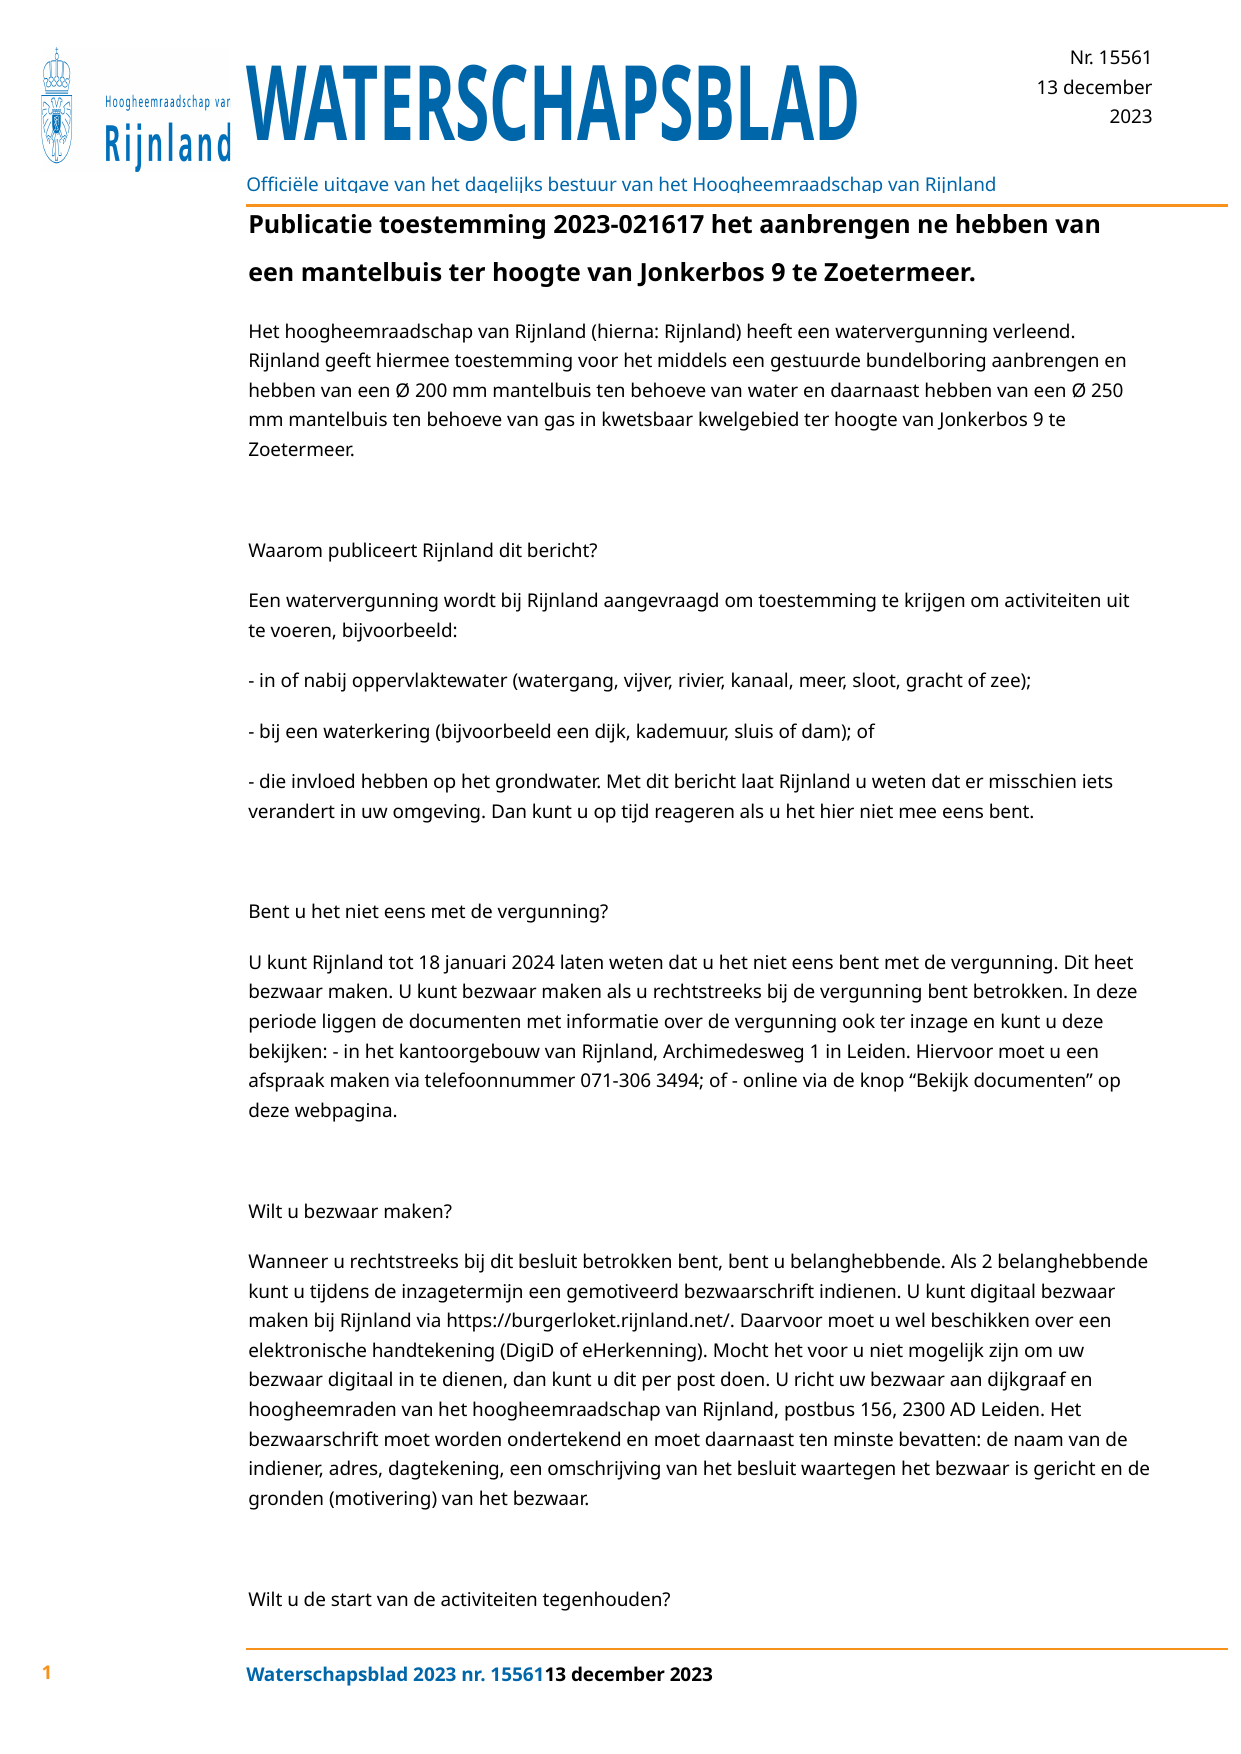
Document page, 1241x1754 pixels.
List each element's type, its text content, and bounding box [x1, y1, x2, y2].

text Een watervergunning wordt bij Rijnland aangevraagd om toestemming te krijgen om activiteiten uit te voeren, bijvoorbeeld: [248, 587, 1152, 643]
text Waarom publiceert Rijnland dit bericht? [248, 537, 1152, 563]
text Wilt u de start van de activiteiten tegenhouden? [248, 1586, 1152, 1612]
text Wilt u bezwaar maken? [248, 1198, 1152, 1224]
text - in of nabij oppervlaktewater (watergang, vijver, rivier, kanaal, meer, sloot, gracht of zee); [248, 667, 1152, 693]
text Publicatie toestemming 2023-021617 het aanbrengen ne hebben van een mantelbuis ter hoogte van Jonkerbos 9 te Zoetermeer. [248, 207, 1152, 288]
text - bij een waterkering (bijvoorbeeld een dijk, kademuur, sluis of dam); of [248, 718, 1152, 744]
text - die invloed hebben op het grondwater. Met dit bericht laat Rijnland u weten dat er misschien iets verandert in uw omgeving. Dan kunt u op tijd reageren als u het hier niet mee eens bent. [248, 768, 1152, 824]
text Wanneer u rechtstreeks bij dit besluit betrokken bent, bent u belanghebbende. Als 2 belanghebbende kunt u tijdens de inzagetermijn een gemotiveerd bezwaarschrift indienen. U kunt digitaal bezwaar maken bij Rijnland via https://burgerloket.rijnland.net/. Daarvoor moet u wel beschikken over een elektronische handtekening (DigiD of eHerkenning). Mocht het voor u niet mogelijk zijn om uw bezwaar digitaal in te dienen, dan kunt u dit per post doen. U richt uw bezwaar aan dijkgraaf en hoogheemraden van het hoogheemraadschap van Rijnland, postbus 156, 2300 AD Leiden. Het bezwaarschrift moet worden ondertekend en moet daarnaast ten minste bevatten: de naam van de indiener, adres, dagtekening, een omschrijving van het besluit waartegen het bezwaar is gericht en de gronden (motivering) van het bezwaar. [248, 1248, 1152, 1511]
picture [41, 47, 231, 172]
text U kunt Rijnland tot 18 januari 2024 laten weten dat u het niet eens bent met de vergunning. Dit heet bezwaar maken. U kunt bezwaar maken als u rechtstreeks bij de vergunning bent betrokken. In deze periode liggen de documenten met informatie over de vergunning ook ter inzage en kunt u deze bekijken: - in het kantoorgebouw van Rijnland, Archimedesweg 1 in Leiden. Hiervoor moet u een afspraak maken via telefoonnummer 071-306 3494; of - online via de knop “Bekijk documenten” op deze webpagina. [248, 949, 1152, 1123]
text Bent u het niet eens met de vergunning? [248, 899, 1152, 924]
text Het hoogheemraadschap van Rijnland (hierna: Rijnland) heeft een watervergunning verleend. Rijnland geeft hiermee toestemming voor het middels een gestuurde bundelboring aanbrengen en hebben van een Ø 200 mm mantelbuis ten behoeve van water en daarnaast hebben van een Ø 250 mm mantelbuis ten behoeve van gas in kwetsbaar kwelgebied ter hoogte van Jonkerbos 9 te Zoetermeer. [248, 318, 1152, 462]
